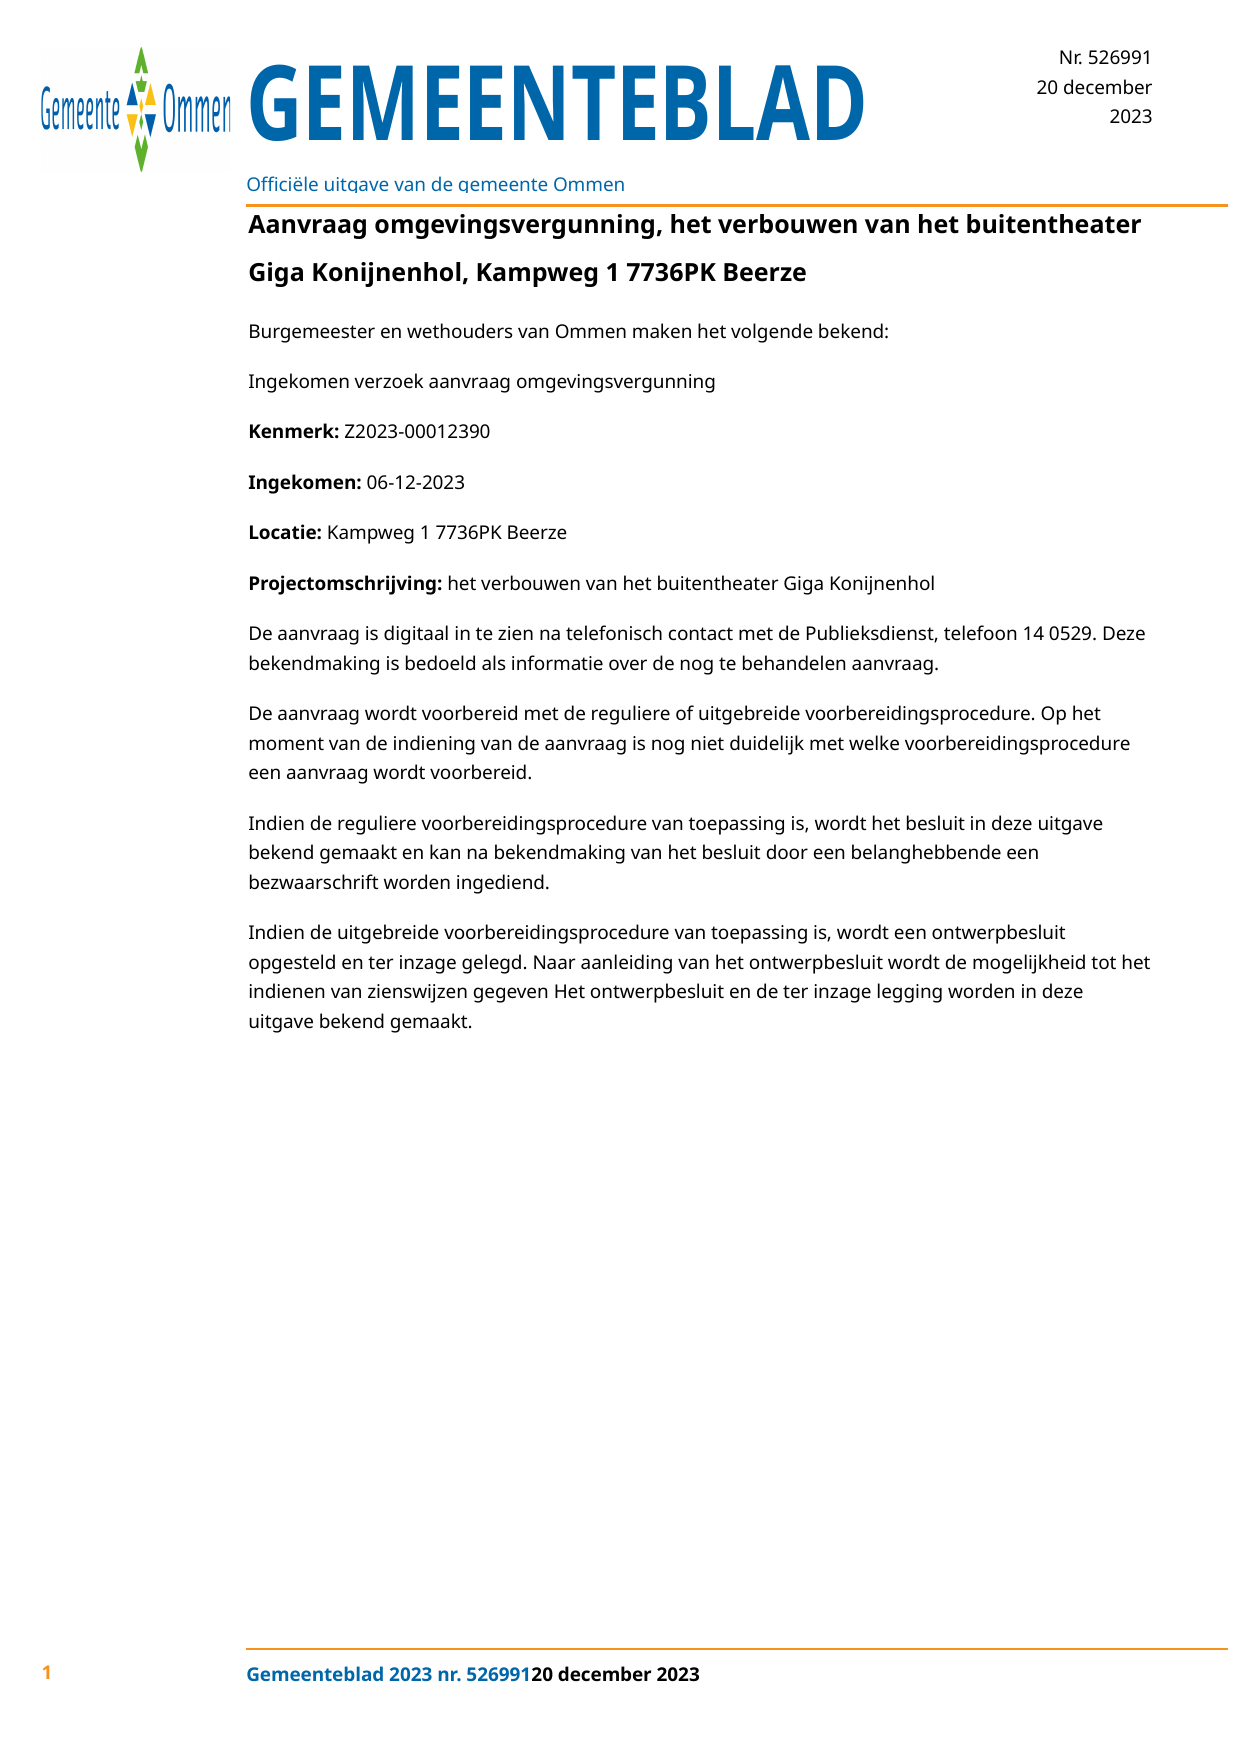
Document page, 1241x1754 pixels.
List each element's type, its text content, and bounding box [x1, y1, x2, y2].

text De aanvraag is digitaal in te zien na telefonisch contact met de Publieksdienst, telefoon 14 0529. Deze bekendmaking is bedoeld als informatie over de nog te behandelen aanvraag. [248, 620, 1152, 676]
text Aanvraag omgevingsvergunning, het verbouwen van het buitentheater Giga Konijnenhol, Kampweg 1 7736PK Beerze [248, 207, 1152, 288]
picture [41, 47, 231, 172]
text Indien de uitgebreide voorbereidingsprocedure van toepassing is, wordt een ontwerpbesluit opgesteld en ter inzage gelegd. Naar aanleiding van het ontwerpbesluit wordt de mogelijkheid tot het indienen van zienswijzen gegeven Het ontwerpbesluit en de ter inzage legging worden in deze uitgave bekend gemaakt. [248, 919, 1152, 1034]
text Locatie: Kampweg 1 7736PK Beerze [248, 519, 1152, 545]
text Projectomschrijving: het verbouwen van het buitentheater Giga Konijnenhol [248, 570, 1152, 596]
text Burgemeester en wethouders van Ommen maken het volgende bekend: [248, 318, 1152, 344]
text De aanvraag wordt voorbereid met de reguliere of uitgebreide voorbereidingsprocedure. Op het moment van de indiening van de aanvraag is nog niet duidelijk met welke voorbereidingsprocedure een aanvraag wordt voorbereid. [248, 700, 1152, 785]
text Ingekomen: 06-12-2023 [248, 469, 1152, 495]
text Ingekomen verzoek aanvraag omgevingsvergunning [248, 368, 1152, 394]
text Indien de reguliere voorbereidingsprocedure van toepassing is, wordt het besluit in deze uitgave bekend gemaakt en kan na bekendmaking van het besluit door een belanghebbende een bezwaarschrift worden ingediend. [248, 810, 1152, 895]
text Kenmerk: Z2023-00012390 [248, 419, 1152, 444]
